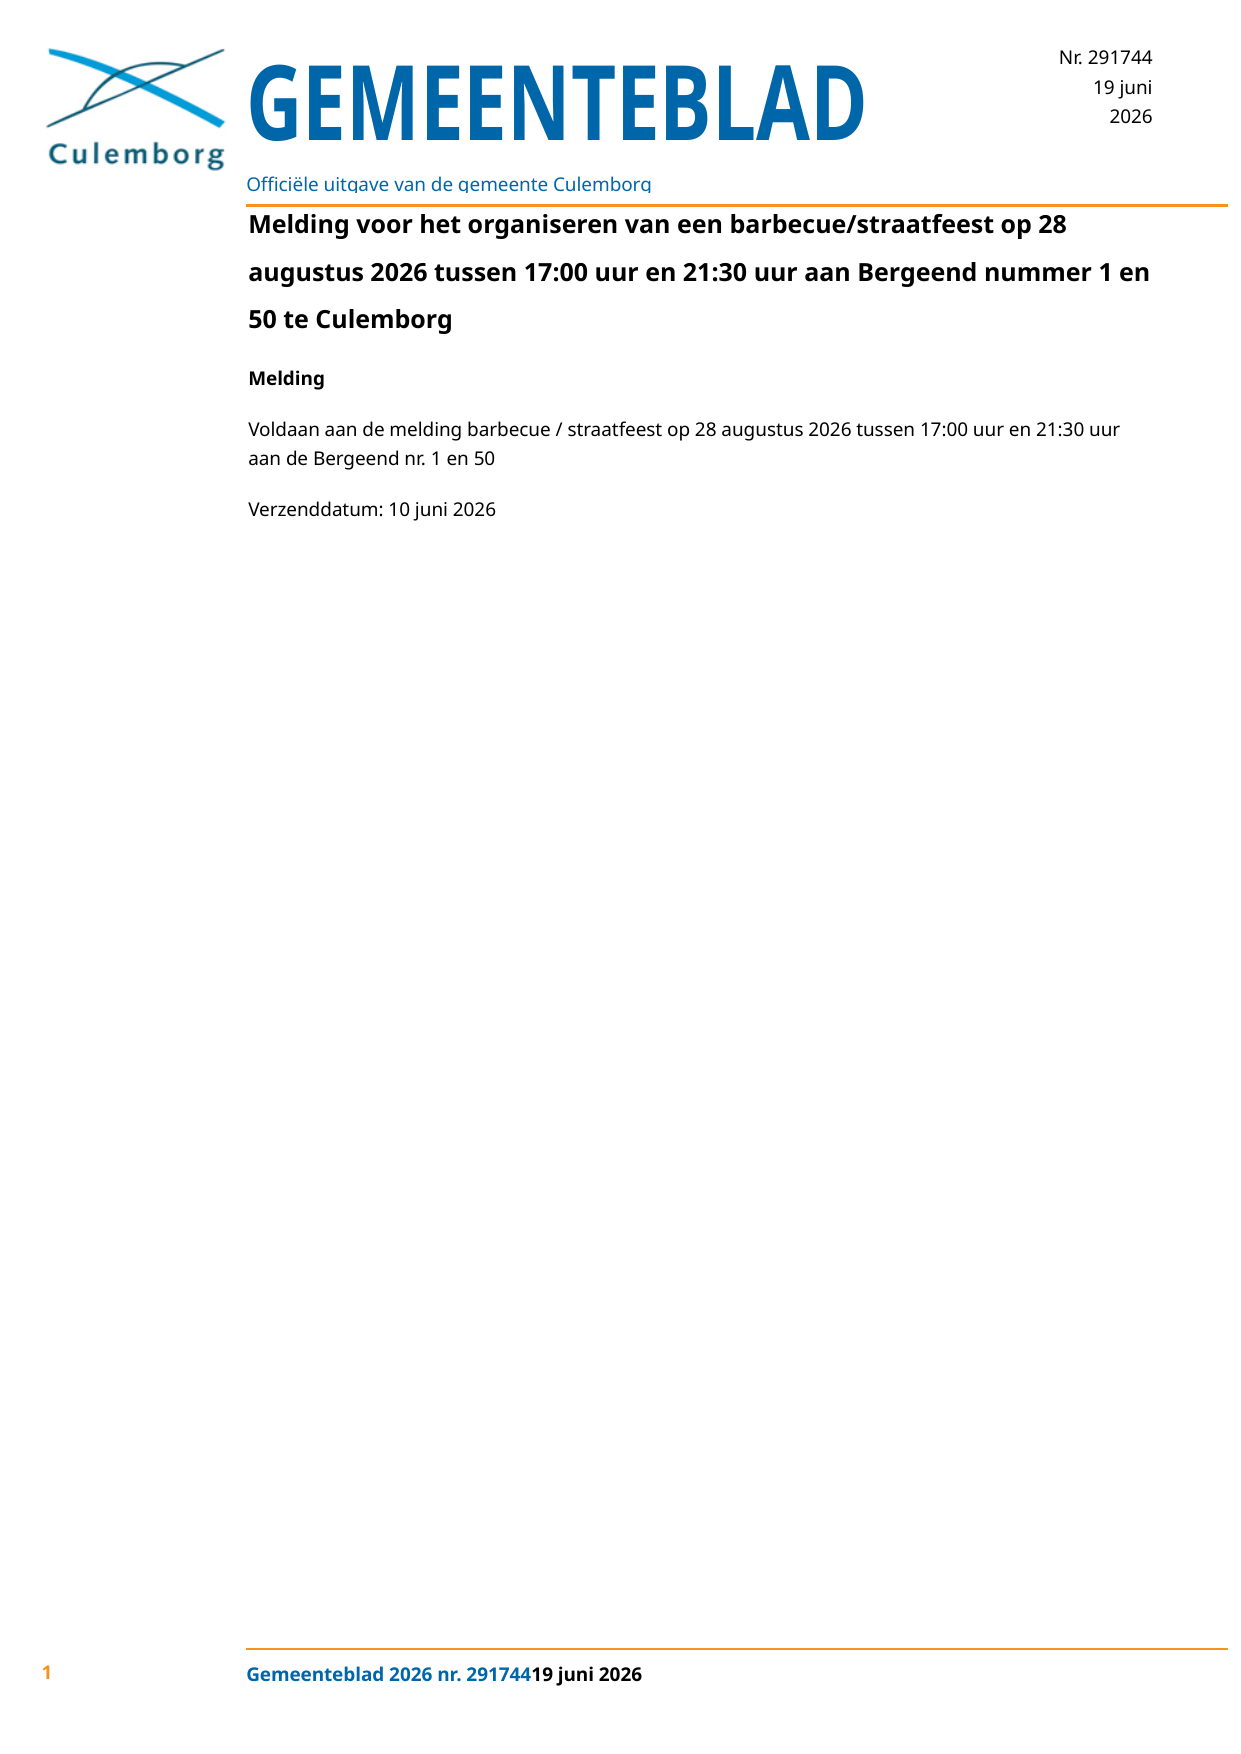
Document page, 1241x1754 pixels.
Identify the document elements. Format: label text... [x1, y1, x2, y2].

text Melding [248, 366, 1152, 391]
picture [41, 47, 231, 172]
text Voldaan aan de melding barbecue / straatfeest op 28 augustus 2026 tussen 17:00 uur en 21:30 uur aan de Bergeend nr. 1 en 50 [248, 416, 1152, 471]
text Verzenddatum: 10 juni 2026 [248, 496, 1152, 522]
text Melding voor het organiseren van een barbecue/straatfeest op 28 augustus 2026 tussen 17:00 uur en 21:30 uur aan Bergeend nummer 1 en 50 te Culemborg [248, 207, 1152, 336]
